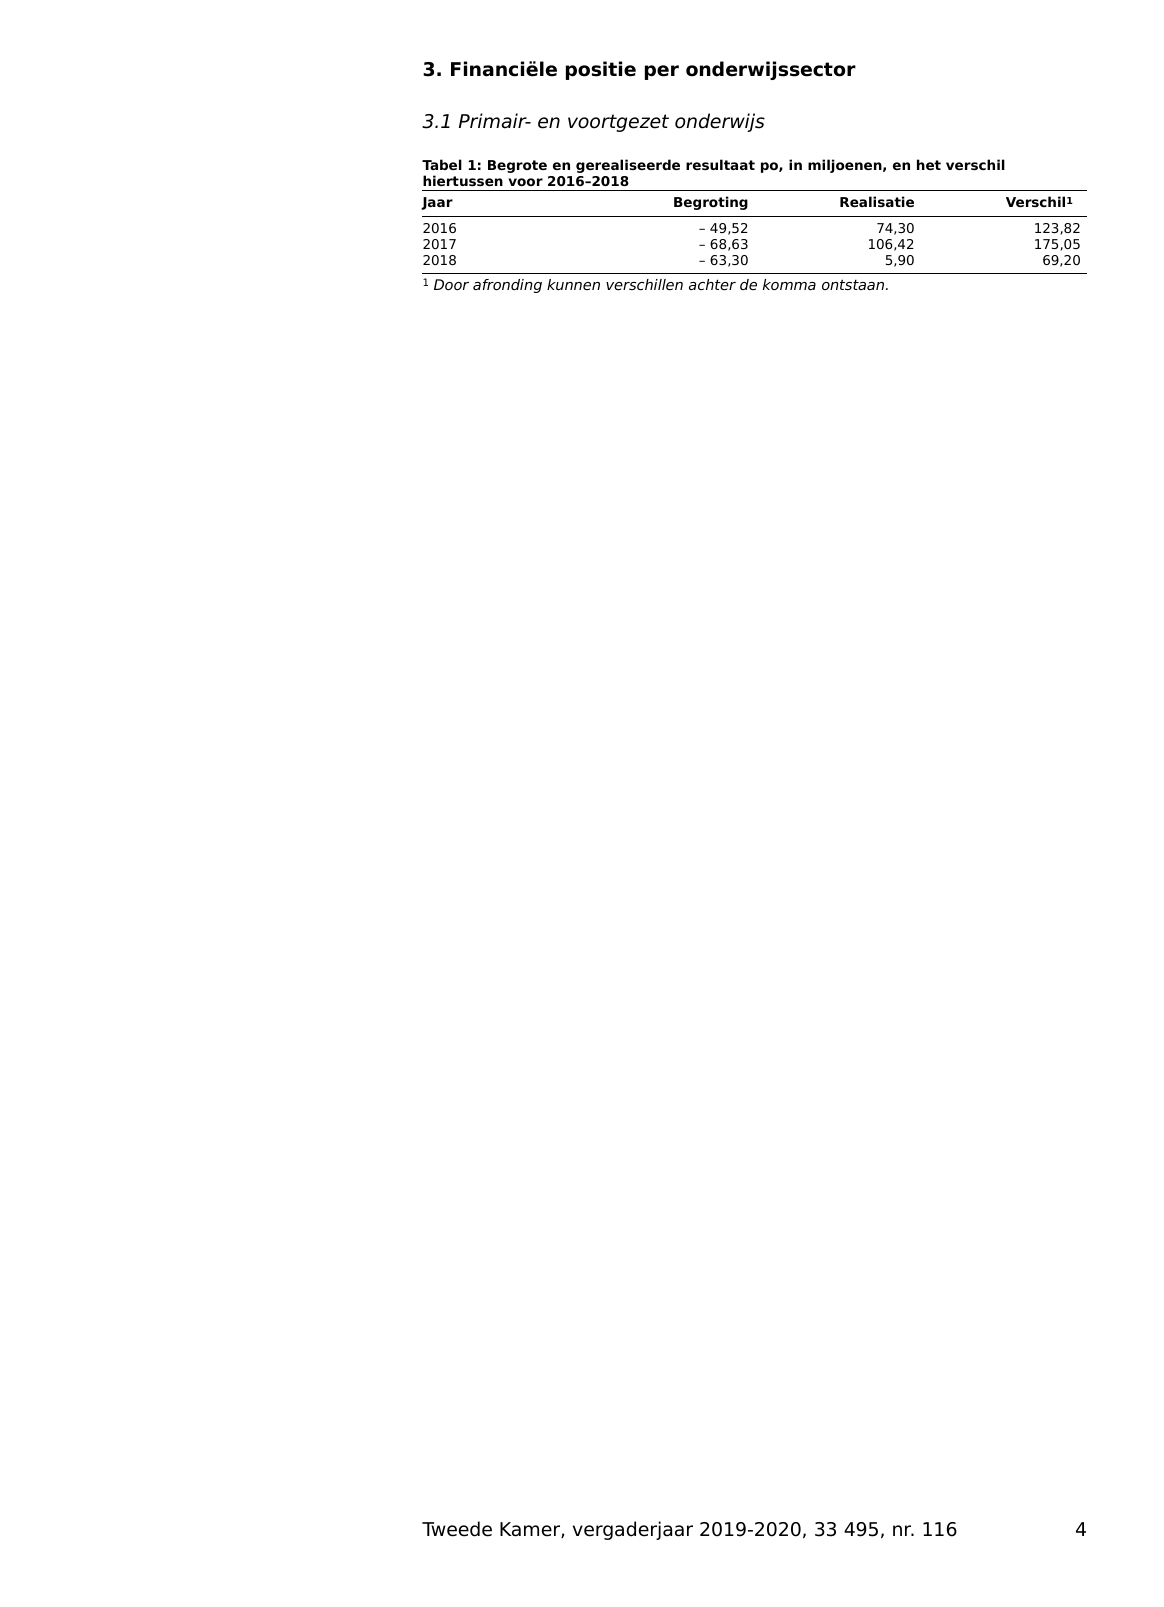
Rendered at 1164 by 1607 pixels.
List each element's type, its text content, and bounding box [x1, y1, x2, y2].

table_cell Begroting [588, 191, 754, 216]
table_cell – 49,52 [588, 217, 754, 237]
table_cell 175,05 [921, 237, 1087, 253]
table_cell Realisatie [754, 191, 921, 216]
table_cell 69,20 [921, 253, 1087, 273]
table_cell 106,42 [754, 237, 921, 253]
subtitle 3.1 Primair- en voortgezet onderwijs [422, 111, 1087, 133]
table_cell 1 Door afronding kunnen verschillen achter de komma ontstaan. [422, 274, 1087, 294]
table_cell 2017 [422, 237, 588, 253]
table_cell – 63,30 [588, 253, 754, 273]
table_cell 2018 [422, 253, 588, 273]
table_cell 5,90 [754, 253, 921, 273]
table_cell Jaar [422, 191, 588, 216]
table_cell 123,82 [921, 217, 1087, 237]
table_cell Verschil1 [921, 191, 1087, 216]
subtitle 3. Financiële positie per onderwijssector [422, 59, 1087, 81]
table_cell 74,30 [754, 217, 921, 237]
table_cell 2016 [422, 217, 588, 237]
table_cell – 68,63 [588, 237, 754, 253]
table_header Tabel 1: Begrote en gerealiseerde resultaat po, in miljoenen, en het verschil hiertussen voor 2016–2018 [422, 158, 1087, 189]
